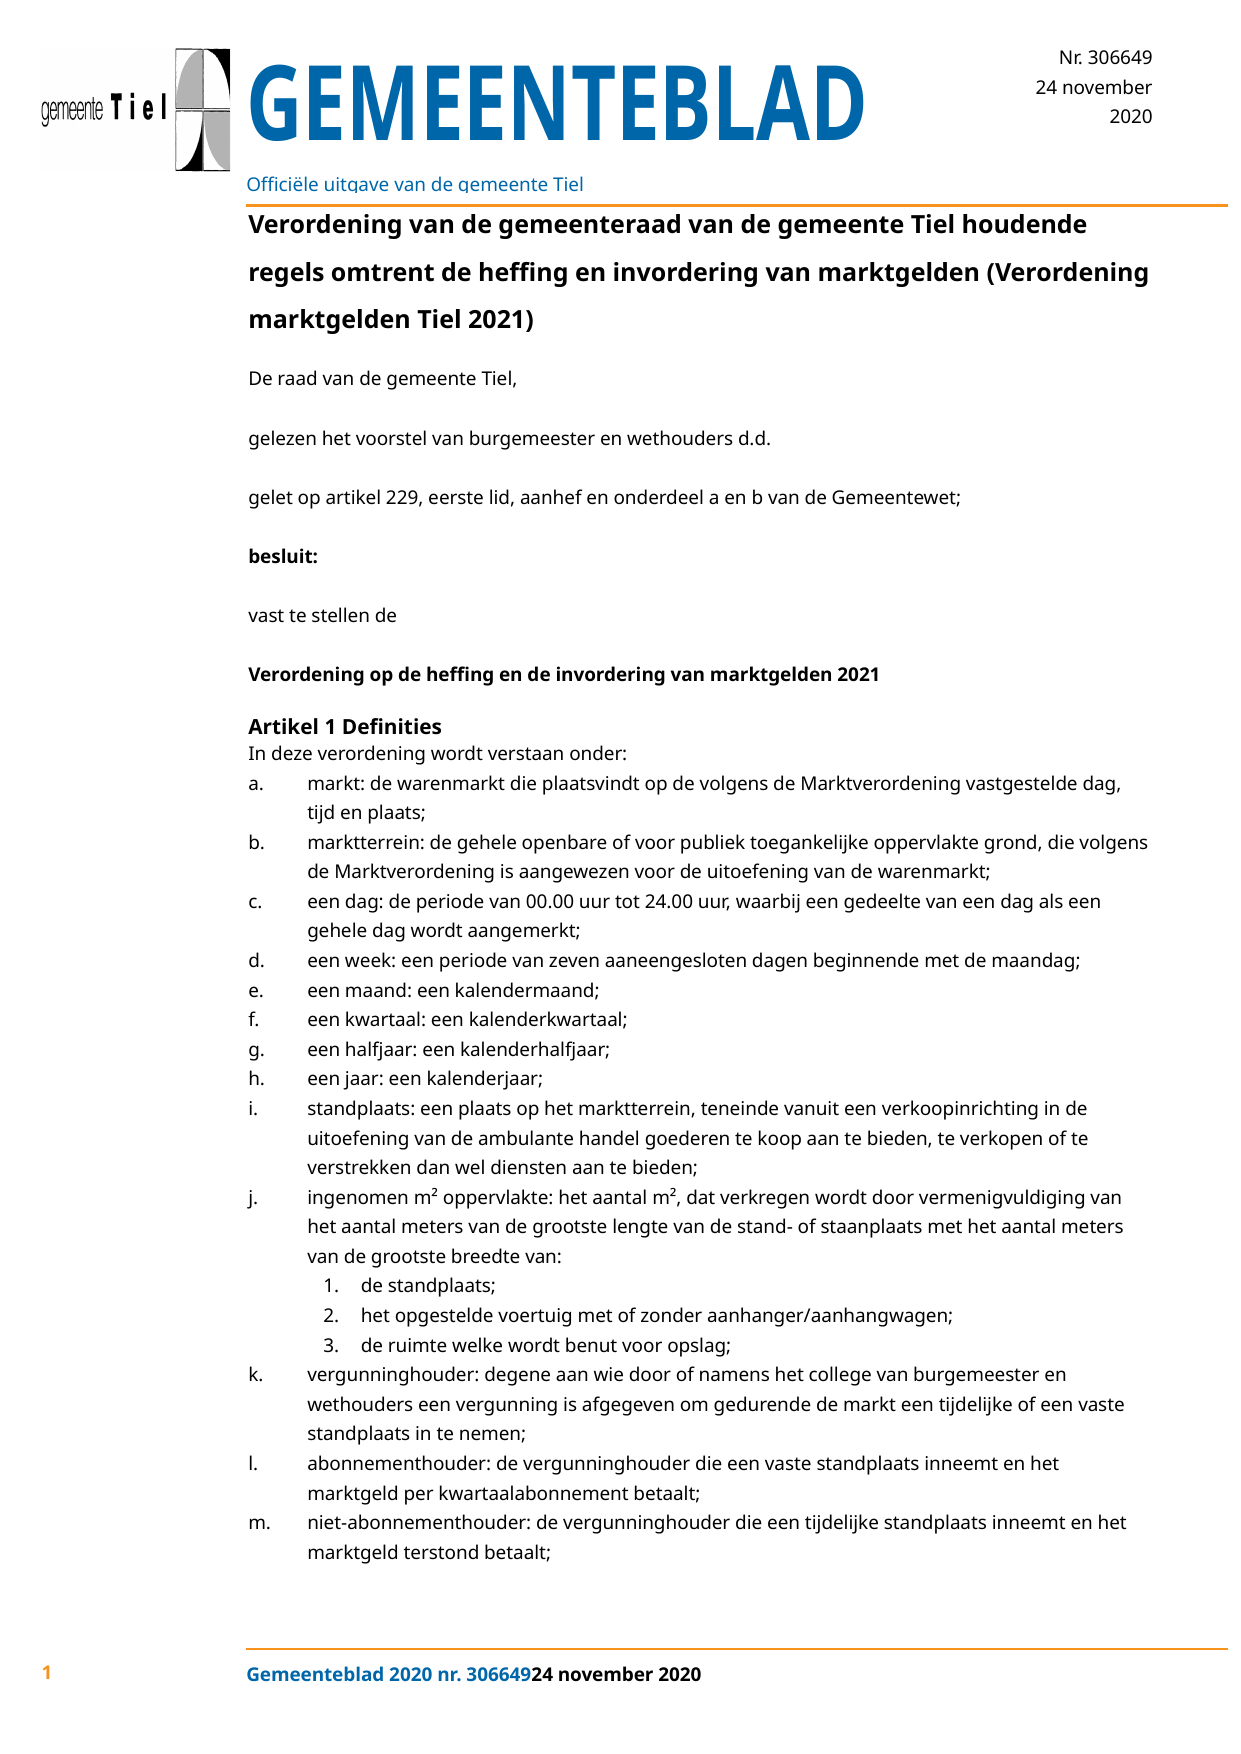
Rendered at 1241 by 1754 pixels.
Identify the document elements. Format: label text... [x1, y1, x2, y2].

list abonnementhouder: de vergunninghouder die een vaste standplaats inneemt en het marktgeld per kwartaalabonnement betaalt; [248, 1450, 1152, 1506]
list markt: de warenmarkt die plaatsvindt op de volgens de Marktverordening vastgestelde dag, tijd en plaats; [248, 770, 1152, 825]
list een week: een periode van zeven aaneengesloten dagen beginnende met de maandag; [248, 947, 1152, 973]
text De raad van de gemeente Tiel, [248, 366, 1152, 391]
text gelezen het voorstel van burgemeester en wethouders d.d. [248, 425, 1152, 450]
list standplaats: een plaats op het marktterrein, teneinde vanuit een verkoopinrichting in de uitoefening van de ambulante handel goederen te koop aan te bieden, te verkopen of te verstrekken dan wel diensten aan te bieden; [248, 1095, 1152, 1180]
text vast te stellen de [248, 602, 1152, 628]
list een kwartaal: een kalenderkwartaal; [248, 1006, 1152, 1032]
list niet-abonnementhouder: de vergunninghouder die een tijdelijke standplaats inneemt en het marktgeld terstond betaalt; [248, 1509, 1152, 1565]
list een halfjaar: een kalenderhalfjaar; [248, 1036, 1152, 1062]
text In deze verordening wordt verstaan onder: [248, 740, 1152, 766]
text Verordening van de gemeenteraad van de gemeente Tiel houdende regels omtrent de heffing en invordering van marktgelden (Verordening marktgelden Tiel 2021) [248, 207, 1152, 336]
list het opgestelde voertuig met of zonder aanhanger/aanhangwagen; [323, 1302, 1152, 1328]
text Verordening op de heffing en de invordering van marktgelden 2021 [248, 661, 1152, 687]
list ingenomen m² oppervlakte: het aantal m², dat verkregen wordt door vermenigvuldiging van het aantal meters van de grootste lengte van de stand- of staanplaats met het aantal meters van de grootste breedte van: [248, 1184, 1152, 1269]
list een jaar: een kalenderjaar; [248, 1066, 1152, 1091]
list vergunninghouder: degene aan wie door of namens het college van burgemeester en wethouders een vergunning is afgegeven om gedurende de markt een tijdelijke of een vaste standplaats in te nemen; [248, 1361, 1152, 1446]
list marktterrein: de gehele openbare of voor publiek toegankelijke oppervlakte grond, die volgens de Marktverordening is aangewezen voor de uitoefening van de warenmarkt; [248, 829, 1152, 884]
list de ruimte welke wordt benut voor opslag; [323, 1332, 1152, 1358]
text gelet op artikel 229, eerste lid, aanhef en onderdeel a en b van de Gemeentewet; [248, 484, 1152, 509]
text Artikel 1 Definities [248, 712, 1152, 740]
list een dag: de periode van 00.00 uur tot 24.00 uur, waarbij een gedeelte van een dag als een gehele dag wordt aangemerkt; [248, 888, 1152, 943]
text besluit: [248, 543, 1152, 569]
list een maand: een kalendermaand; [248, 977, 1152, 1003]
picture [41, 47, 231, 172]
list de standplaats; [323, 1273, 1152, 1298]
